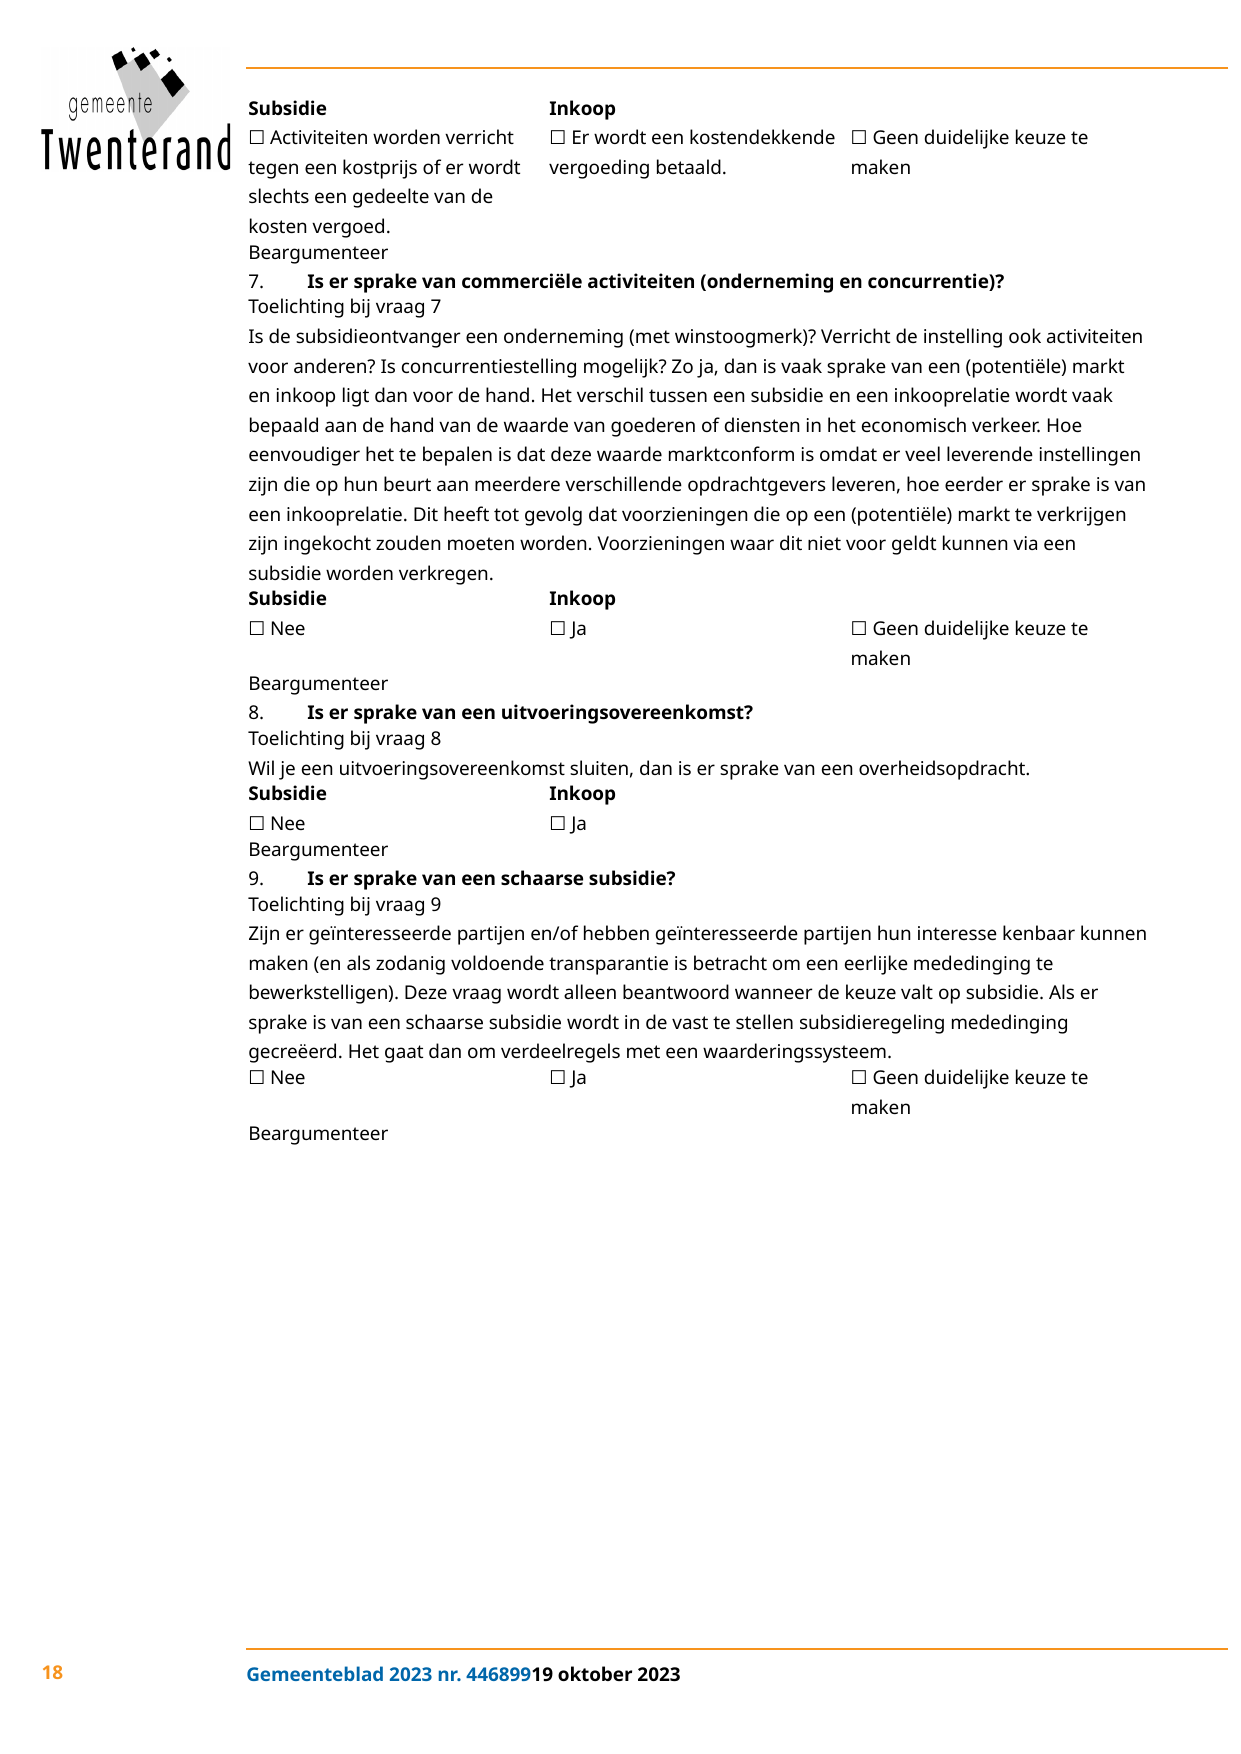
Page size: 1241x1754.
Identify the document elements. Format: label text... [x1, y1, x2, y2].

table_cell Beargumenteer [248, 239, 1152, 264]
table_header Is er sprake van een schaarse subsidie? [248, 865, 1152, 891]
table_cell ☐ Geen duidelijke keuze te maken [850, 586, 1152, 671]
table_cell Toelichting bij vraag 7 Is de subsidieontvanger een onderneming (met winstoogmerk)? Verricht de instelling ook activiteiten voor anderen? Is concurrentiestelling mogelijk? Zo ja, dan is vaak sprake van een (potentiële) markt en inkoop ligt dan voor de hand. Het verschil tussen een subsidie en een inkooprelatie wordt vaak bepaald aan de hand van de waarde van goederen of diensten in het economisch verkeer. Hoe eenvoudiger het te bepalen is dat deze waarde marktconform is omdat er veel leverende instellingen zijn die op hun beurt aan meerdere verschillende opdrachtgevers leveren, hoe eerder er sprake is van een inkooprelatie. Dit heeft tot gevolg dat voorzieningen die op een (potentiële) markt te verkrijgen zijn ingekocht zouden moeten worden. Voorzieningen waar dit niet voor geldt kunnen via een subsidie worden verkregen. [248, 294, 1152, 586]
table_cell Inkoop ☐ Ja [549, 781, 850, 836]
table_cell ☐ Geen duidelijke keuze te maken [850, 1064, 1152, 1120]
picture [41, 47, 231, 172]
table_cell Inkoop ☐ Er wordt een kostendekkende vergoeding betaald. [549, 95, 850, 239]
table_cell Beargumenteer [248, 836, 1152, 862]
table_cell Subsidie ☐ Nee [248, 781, 549, 836]
table_cell Toelichting bij vraag 9 Zijn er geïnteresseerde partijen en/of hebben geïnteresseerde partijen hun interesse kenbaar kunnen maken (en als zodanig voldoende transparantie is betracht om een eerlijke mededinging te bewerkstelligen). Deze vraag wordt alleen beantwoord wanneer de keuze valt op subsidie. Als er sprake is van een schaarse subsidie wordt in de vast te stellen subsidieregeling mededinging gecreëerd. Het gaat dan om verdeelregels met een waarderingssysteem. [248, 891, 1152, 1064]
table_header Is er sprake van een uitvoeringsovereenkomst? [248, 700, 1152, 725]
table_cell ☐ Ja [549, 1064, 850, 1120]
table_cell Subsidie ☐ Nee [248, 586, 549, 671]
table_cell ☐ Geen duidelijke keuze te maken [850, 95, 1152, 239]
table_cell Inkoop ☐ Ja [549, 586, 850, 671]
table_cell Beargumenteer [248, 671, 1152, 696]
table_cell ☐ Nee [248, 1064, 549, 1120]
table_cell Toelichting bij vraag 8 Wil je een uitvoeringsovereenkomst sluiten, dan is er sprake van een overheidsopdracht. [248, 725, 1152, 781]
table_cell [850, 781, 1152, 836]
table_cell Beargumenteer [248, 1120, 1152, 1145]
table_header Is er sprake van commerciële activiteiten (onderneming en concurrentie)? [248, 268, 1152, 294]
table_cell Subsidie ☐ Activiteiten worden verricht tegen een kostprijs of er wordt slechts een gedeelte van de kosten vergoed. [248, 95, 549, 239]
